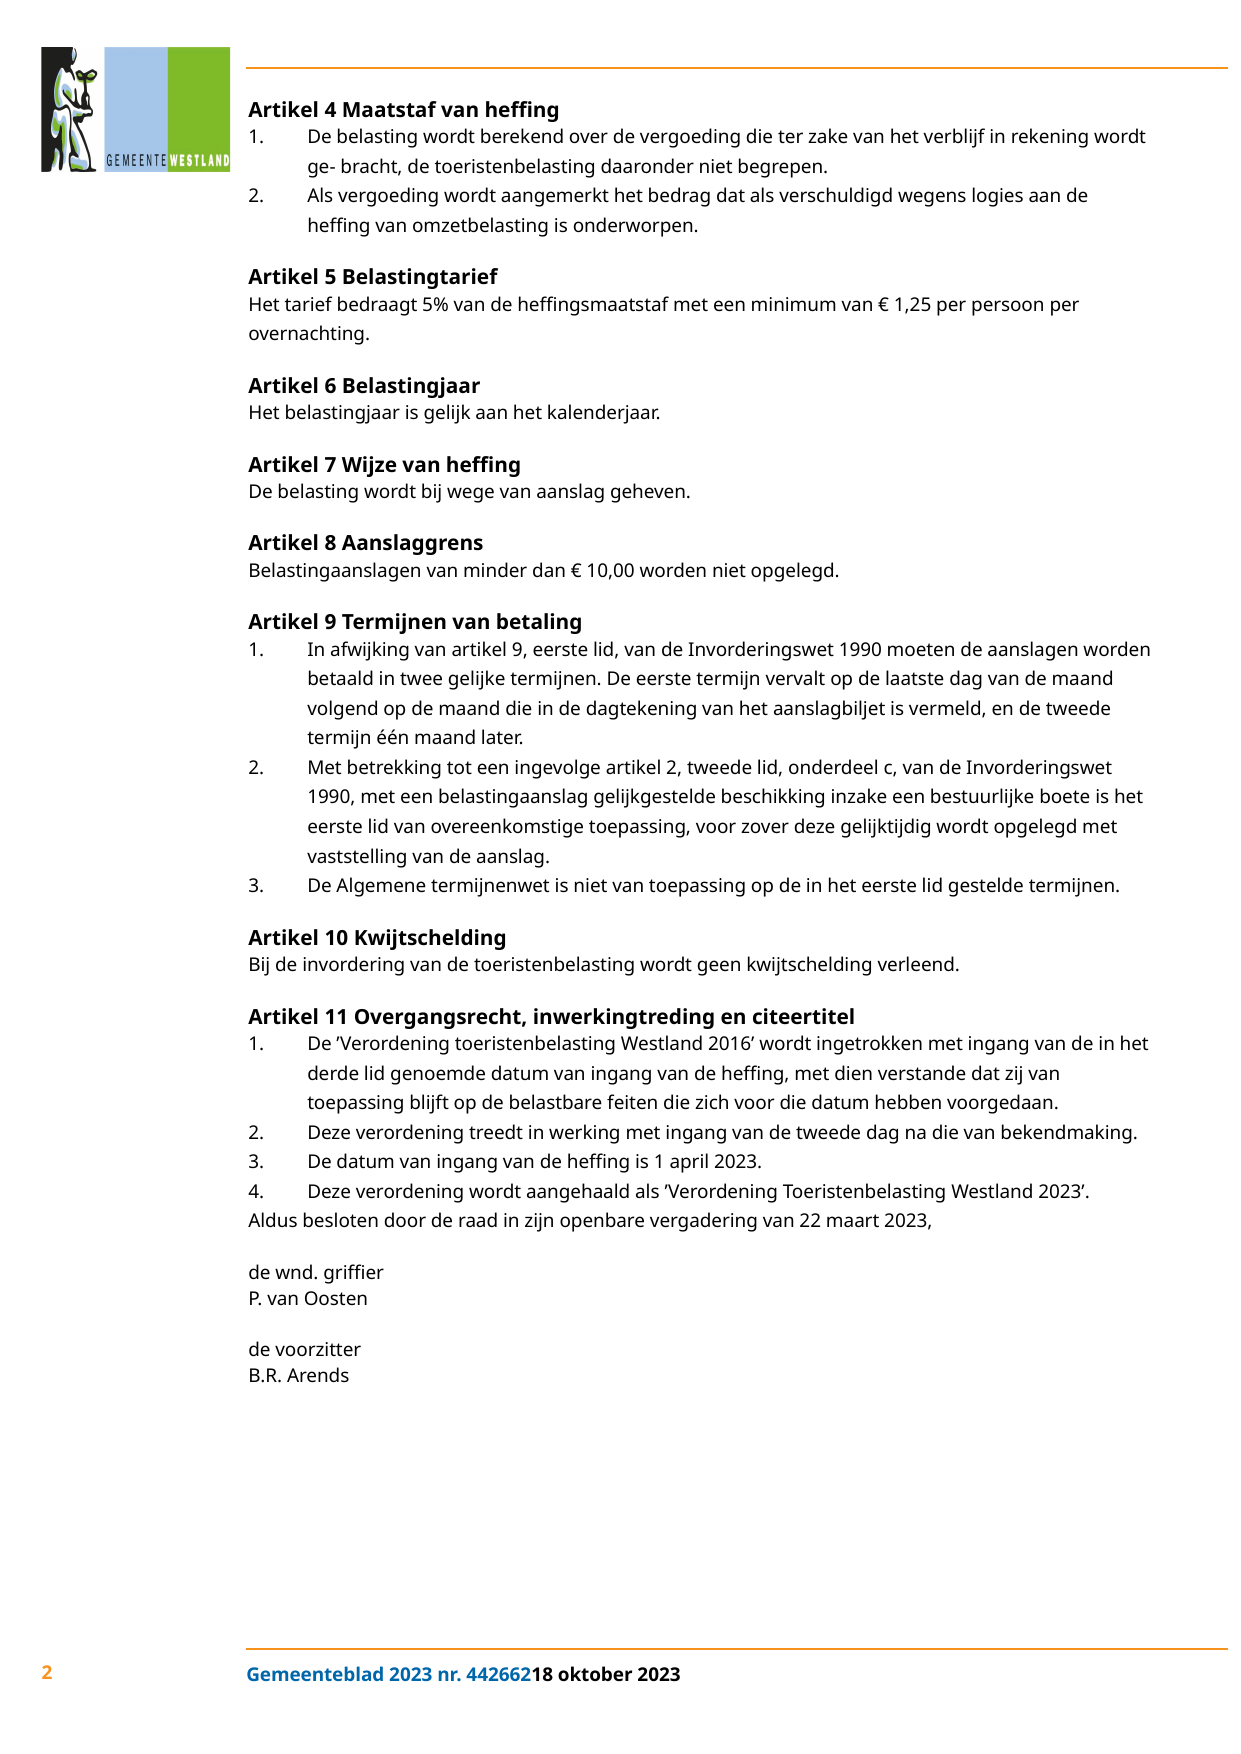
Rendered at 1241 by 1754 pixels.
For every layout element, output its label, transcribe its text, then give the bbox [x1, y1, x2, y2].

text P. van Oosten [248, 1285, 1152, 1311]
text de voorzitter [248, 1336, 1152, 1362]
list In afwijking van artikel 9, eerste lid, van de Invorderingswet 1990 moeten de aanslagen worden betaald in twee gelijke termijnen. De eerste termijn vervalt op de laatste dag van de maand volgend op de maand die in de dagtekening van het aanslagbiljet is vermeld, en de tweede termijn één maand later. [248, 636, 1152, 750]
text Artikel 11 Overgangsrecht, inwerkingtreding en citeertitel [248, 1002, 1152, 1030]
list De ’Verordening toeristenbelasting Westland 2016’ wordt ingetrokken met ingang van de in het derde lid genoemde datum van ingang van de heffing, met dien verstande dat zij van toepassing blijft op de belastbare feiten die zich voor die datum hebben voorgedaan. [248, 1030, 1152, 1115]
list De datum van ingang van de heffing is 1 april 2023. [248, 1148, 1152, 1174]
text Bij de invordering van de toeristenbelasting wordt geen kwijtschelding verleend. [248, 951, 1152, 977]
text Belastingaanslagen van minder dan € 10,00 worden niet opgelegd. [248, 557, 1152, 583]
text Artikel 9 Termijnen van betaling [248, 607, 1152, 636]
list Als vergoeding wordt aangemerkt het bedrag dat als verschuldigd wegens logies aan de heffing van omzetbelasting is onderworpen. [248, 182, 1152, 238]
list Met betrekking tot een ingevolge artikel 2, tweede lid, onderdeel c, van de Invorderingswet 1990, met een belastingaanslag gelijkgestelde beschikking inzake een bestuurlijke boete is het eerste lid van overeenkomstige toepassing, voor zover deze gelijktijdig wordt opgelegd met vaststelling van de aanslag. [248, 754, 1152, 869]
text Artikel 7 Wijze van heffing [248, 450, 1152, 478]
text Artikel 5 Belastingtarief [248, 262, 1152, 291]
list Deze verordening wordt aangehaald als ’Verordening Toeristenbelasting Westland 2023’. [248, 1178, 1152, 1204]
list De belasting wordt berekend over de vergoeding die ter zake van het verblijf in rekening wordt ge- bracht, de toeristenbelasting daaronder niet begrepen. [248, 123, 1152, 178]
text Artikel 4 Maatstaf van heffing [248, 95, 1152, 123]
list Deze verordening treedt in werking met ingang van de tweede dag na die van bekendmaking. [248, 1119, 1152, 1145]
picture [41, 47, 231, 172]
text Het tarief bedraagt 5% van de heffingsmaatstaf met een minimum van € 1,25 per persoon per overnachting. [248, 291, 1152, 346]
list De Algemene termijnenwet is niet van toepassing op de in het eerste lid gestelde termijnen. [248, 872, 1152, 898]
text B.R. Arends [248, 1362, 1152, 1388]
text Artikel 10 Kwijtschelding [248, 923, 1152, 951]
text Aldus besloten door de raad in zijn openbare vergadering van 22 maart 2023, [248, 1208, 1152, 1233]
text Artikel 8 Aanslaggrens [248, 528, 1152, 557]
text Het belastingjaar is gelijk aan het kalenderjaar. [248, 399, 1152, 425]
text Artikel 6 Belastingjaar [248, 371, 1152, 399]
text de wnd. griffier [248, 1259, 1152, 1285]
text De belasting wordt bij wege van aanslag geheven. [248, 478, 1152, 504]
